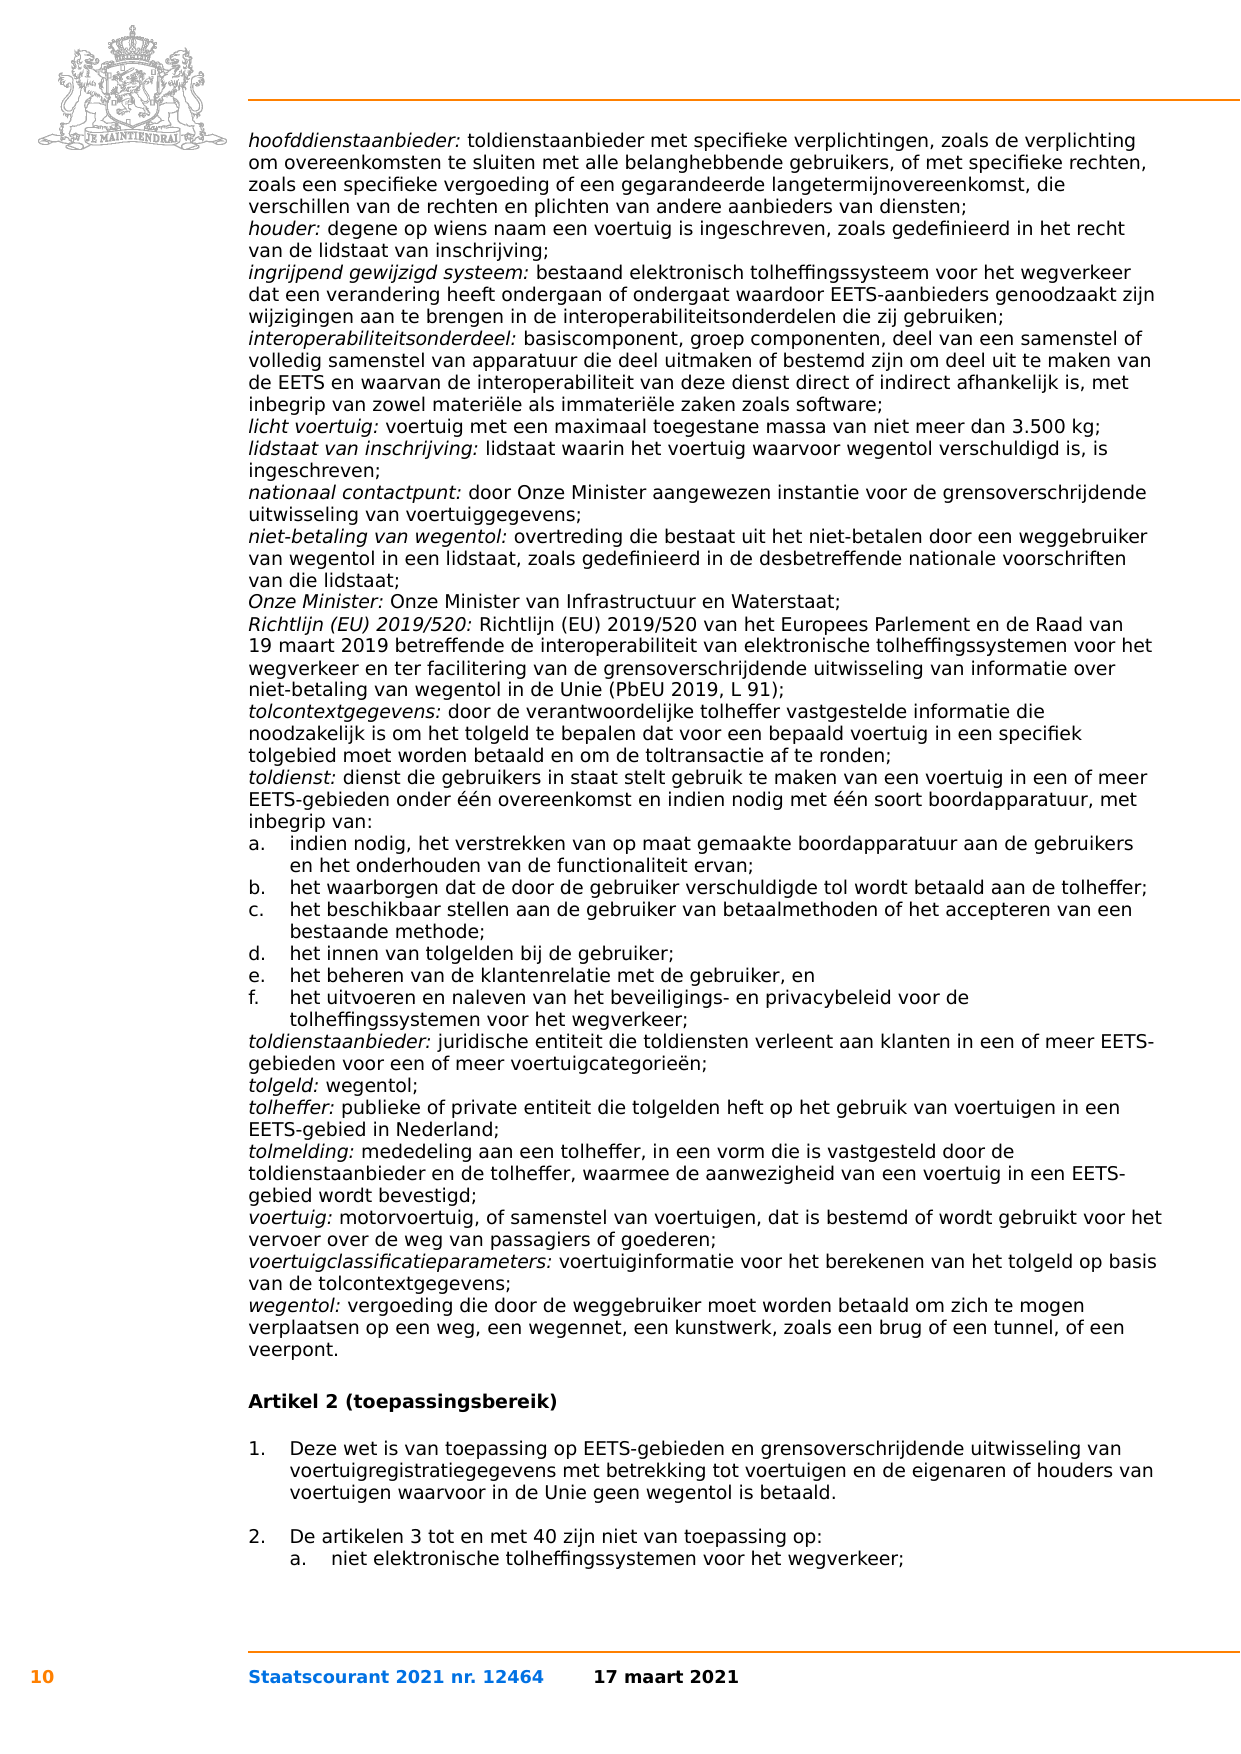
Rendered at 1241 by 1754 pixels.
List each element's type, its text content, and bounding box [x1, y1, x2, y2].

text 2. De artikelen 3 tot en met 40 zijn niet van toepassing op: [248, 1526, 1163, 1547]
text b. het waarborgen dat de door de gebruiker verschuldigde tol wordt betaald aan de tolheffer; [248, 877, 1163, 899]
text f. het uitvoeren en naleven van het beveiligings- en privacybeleid voor de tolheffingssystemen voor het wegverkeer; [248, 987, 1163, 1031]
text wegentol: vergoeding die door de weggebruiker moet worden betaald om zich te mogen verplaatsen op een weg, een wegennet, een kunstwerk, zoals een brug of een tunnel, of een veerpont. [248, 1295, 1163, 1361]
text a. niet elektronische tolheffingssystemen voor het wegverkeer; [289, 1547, 1163, 1569]
text houder: degene op wiens naam een voertuig is ingeschreven, zoals gedefinieerd in het recht van de lidstaat van inschrijving; [248, 218, 1163, 262]
text a. indien nodig, het verstrekken van op maat gemaakte boordapparatuur aan de gebruikers en het onderhouden van de functionaliteit ervan; [248, 833, 1163, 877]
text tolmelding: mededeling aan een tolheffer, in een vorm die is vastgesteld door de toldienstaanbieder en de tolheffer, waarmee de aanwezigheid van een voertuig in een EETS-gebied wordt bevestigd; [248, 1141, 1163, 1207]
text Onze Minister: Onze Minister van Infrastructuur en Waterstaat; [248, 591, 1163, 613]
text e. het beheren van de klantenrelatie met de gebruiker, en [248, 965, 1163, 987]
text toldienstaanbieder: juridische entiteit die toldiensten verleent aan klanten in een of meer EETS-gebieden voor een of meer voertuigcategorieën; [248, 1031, 1163, 1075]
text c. het beschikbaar stellen aan de gebruiker van betaalmethoden of het accepteren van een bestaande methode; [248, 899, 1163, 943]
text interoperabiliteitsonderdeel: basiscomponent, groep componenten, deel van een samenstel of volledig samenstel van apparatuur die deel uitmaken of bestemd zijn om deel uit te maken van de EETS en waarvan de interoperabiliteit van deze dienst direct of indirect afhankelijk is, met inbegrip van zowel materiële als immateriële zaken zoals software; [248, 328, 1163, 416]
text voertuig: motorvoertuig, of samenstel van voertuigen, dat is bestemd of wordt gebruikt voor het vervoer over de weg van passagiers of goederen; [248, 1207, 1163, 1251]
text lidstaat van inschrijving: lidstaat waarin het voertuig waarvoor wegentol verschuldigd is, is ingeschreven; [248, 438, 1163, 482]
text toldienst: dienst die gebruikers in staat stelt gebruik te maken van een voertuig in een of meer EETS-gebieden onder één overeenkomst en indien nodig met één soort boordapparatuur, met inbegrip van: [248, 767, 1163, 833]
text d. het innen van tolgelden bij de gebruiker; [248, 943, 1163, 965]
text Richtlijn (EU) 2019/520: Richtlijn (EU) 2019/520 van het Europees Parlement en de Raad van 19 maart 2019 betreffende de interoperabiliteit van elektronische tolheffingssystemen voor het wegverkeer en ter facilitering van de grensoverschrijdende uitwisseling van informatie over niet-betaling van wegentol in de Unie (PbEU 2019, L 91); [248, 613, 1163, 701]
text tolcontextgegevens: door de verantwoordelijke tolheffer vastgestelde informatie die noodzakelijk is om het tolgeld te bepalen dat voor een bepaald voertuig in een specifiek tolgebied moet worden betaald en om de toltransactie af te ronden; [248, 701, 1163, 767]
text hoofddienstaanbieder: toldienstaanbieder met specifieke verplichtingen, zoals de verplichting om overeenkomsten te sluiten met alle belanghebbende gebruikers, of met specifieke rechten, zoals een specifieke vergoeding of een gegarandeerde langetermijnovereenkomst, die verschillen van de rechten en plichten van andere aanbieders van diensten; [248, 130, 1163, 218]
text licht voertuig: voertuig met een maximaal toegestane massa van niet meer dan 3.500 kg; [248, 416, 1163, 438]
text voertuigclassificatieparameters: voertuiginformatie voor het berekenen van het tolgeld op basis van de tolcontextgegevens; [248, 1251, 1163, 1295]
picture [38, 25, 227, 150]
text tolheffer: publieke of private entiteit die tolgelden heft op het gebruik van voertuigen in een EETS-gebied in Nederland; [248, 1097, 1163, 1141]
text nationaal contactpunt: door Onze Minister aangewezen instantie voor de grensoverschrijdende uitwisseling van voertuiggegevens; [248, 482, 1163, 526]
text tolgeld: wegentol; [248, 1075, 1163, 1097]
text 1. Deze wet is van toepassing op EETS-gebieden en grensoverschrijdende uitwisseling van voertuigregistratiegegevens met betrekking tot voertuigen en de eigenaren of houders van voertuigen waarvoor in de Unie geen wegentol is betaald. [248, 1438, 1163, 1504]
text ingrijpend gewijzigd systeem: bestaand elektronisch tolheffingssysteem voor het wegverkeer dat een verandering heeft ondergaan of ondergaat waardoor EETS-aanbieders genoodzaakt zijn wijzigingen aan te brengen in de interoperabiliteitsonderdelen die zij gebruiken; [248, 262, 1163, 328]
subtitle Artikel 2 (toepassingsbereik) [248, 1391, 1163, 1413]
text niet-betaling van wegentol: overtreding die bestaat uit het niet-betalen door een weggebruiker van wegentol in een lidstaat, zoals gedefinieerd in de desbetreffende nationale voorschriften van die lidstaat; [248, 526, 1163, 591]
